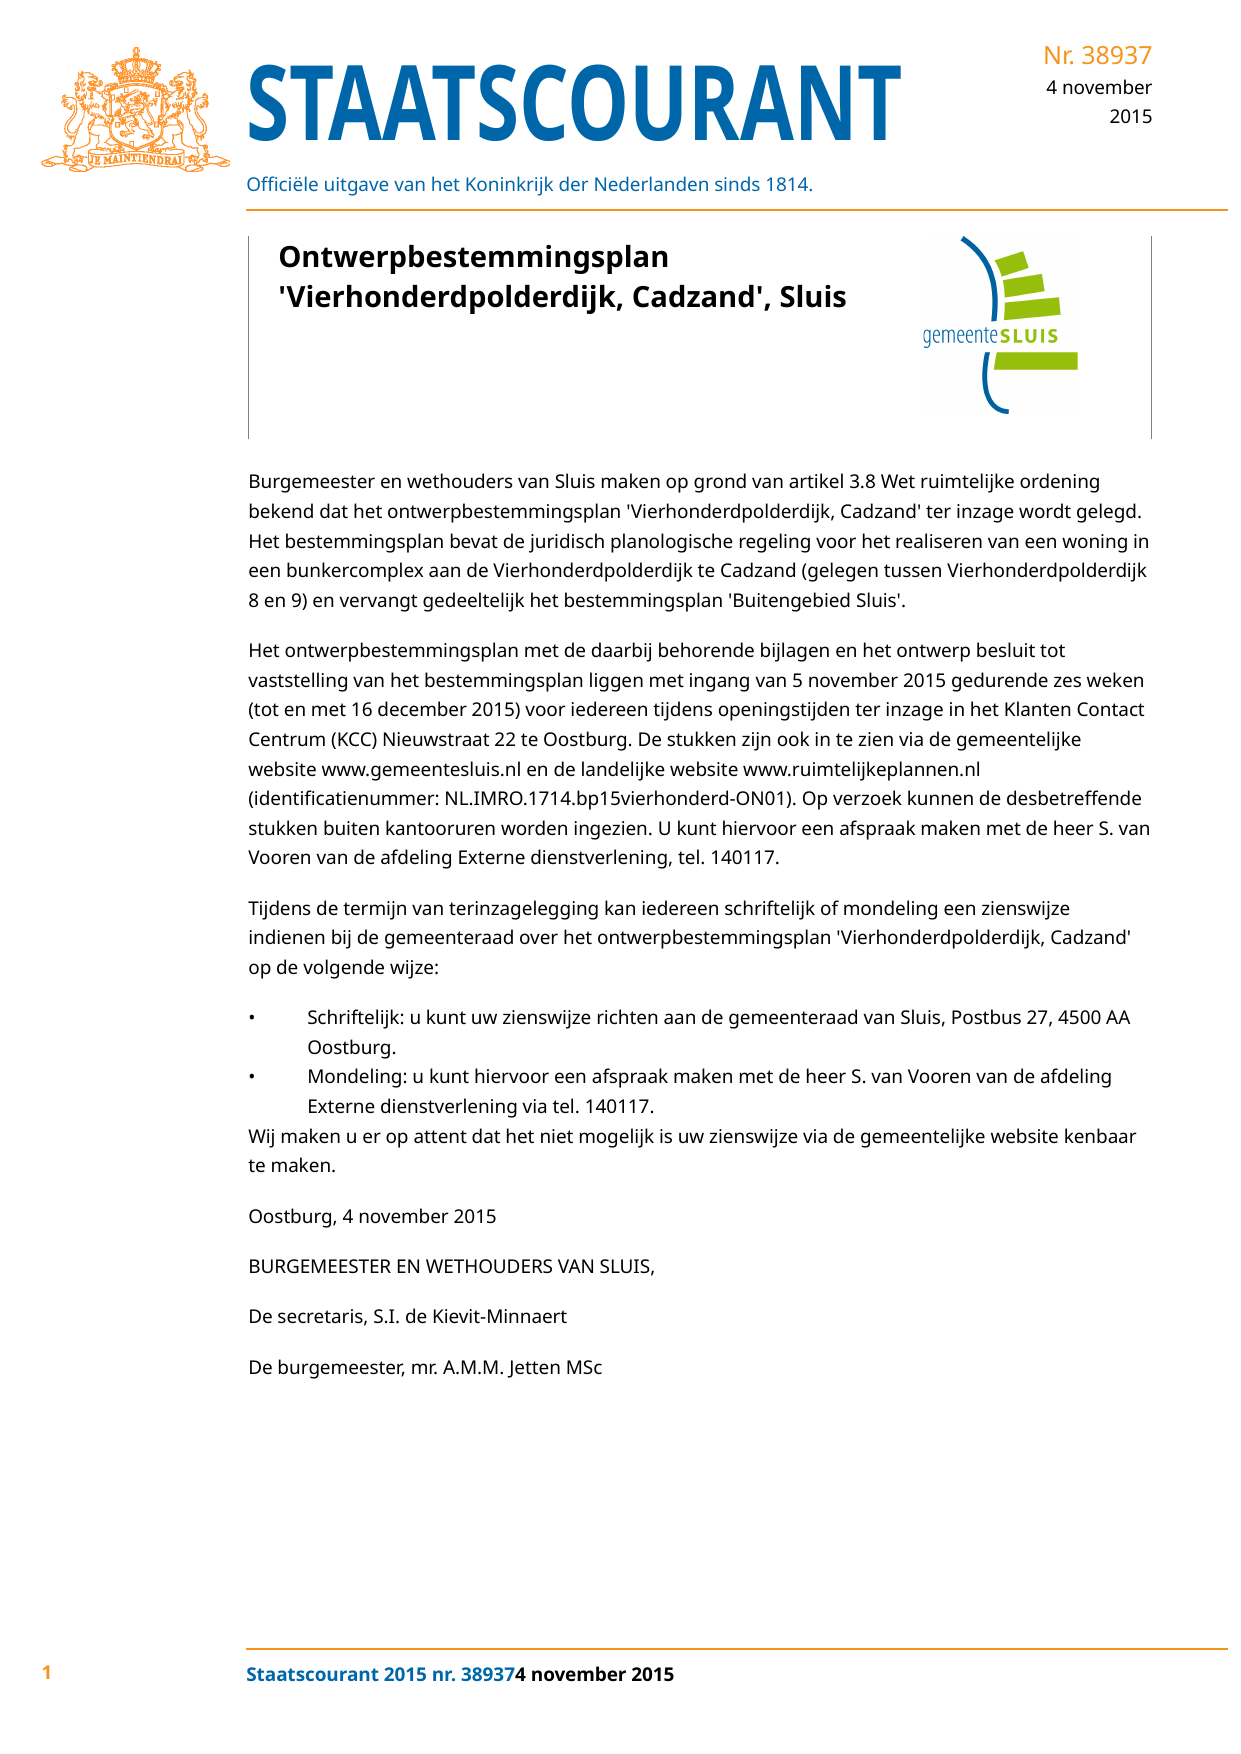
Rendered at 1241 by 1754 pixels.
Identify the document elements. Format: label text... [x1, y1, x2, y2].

table_header Ontwerpbestemmingsplan 'Vierhonderdpolderdijk, Cadzand', Sluis [249, 236, 850, 439]
text De secretaris, S.I. de Kievit-Minnaert [248, 1304, 1152, 1329]
text Het ontwerpbestemmingsplan met de daarbij behorende bijlagen en het ontwerp besluit tot vaststelling van het bestemmingsplan liggen met ingang van 5 november 2015 gedurende zes weken (tot en met 16 december 2015) voor iedereen tijdens openingstijden ter inzage in het Klanten Contact Centrum (KCC) Nieuwstraat 22 te Oostburg. De stukken zijn ook in te zien via de gemeentelijke website www.gemeentesluis.nl en de landelijke website www.ruimtelijkeplannen.nl (identificatienummer: NL.IMRO.1714.bp15vierhonderd-ON01). Op verzoek kunnen de desbetreffende stukken buiten kantooruren worden ingezien. U kunt hiervoor een afspraak maken met de heer S. van Vooren van de afdeling Externe dienstverlening, tel. 140117. [248, 637, 1152, 870]
list Mondeling: u kunt hiervoor een afspraak maken met de heer S. van Vooren van de afdeling Externe dienstverlening via tel. 140117. [248, 1064, 1152, 1119]
table_header [850, 414, 1151, 439]
picture [41, 47, 231, 172]
text BURGEMEESTER EN WETHOUDERS VAN SLUIS, [248, 1253, 1152, 1279]
list Schriftelijk: u kunt uw zienswijze richten aan de gemeenteraad van Sluis, Postbus 27, 4500 AA Oostburg. [248, 1004, 1152, 1060]
text Oostburg, 4 november 2015 [248, 1203, 1152, 1228]
text Wij maken u er op attent dat het niet mogelijk is uw zienswijze via de gemeentelijke website kenbaar te maken. [248, 1123, 1152, 1178]
table_header [1078, 236, 1151, 413]
text Tijdens de termijn van terinzagelegging kan iedereen schriftelijk of mondeling een zienswijze indienen bij de gemeenteraad over het ontwerpbestemmingsplan 'Vierhonderdpolderdijk, Cadzand' op de volgende wijze: [248, 895, 1152, 980]
table_header [850, 236, 923, 413]
picture [923, 236, 1078, 414]
text Burgemeester en wethouders van Sluis maken op grond van artikel 3.8 Wet ruimtelijke ordening bekend dat het ontwerpbestemmingsplan 'Vierhonderdpolderdijk, Cadzand' ter inzage wordt gelegd. Het bestemmingsplan bevat de juridisch planologische regeling voor het realiseren van een woning in een bunkercomplex aan de Vierhonderdpolderdijk te Cadzand (gelegen tussen Vierhonderdpolderdijk 8 en 9) en vervangt gedeeltelijk het bestemmingsplan 'Buitengebied Sluis'. [248, 469, 1152, 613]
text De burgemeester, mr. A.M.M. Jetten MSc [248, 1354, 1152, 1380]
